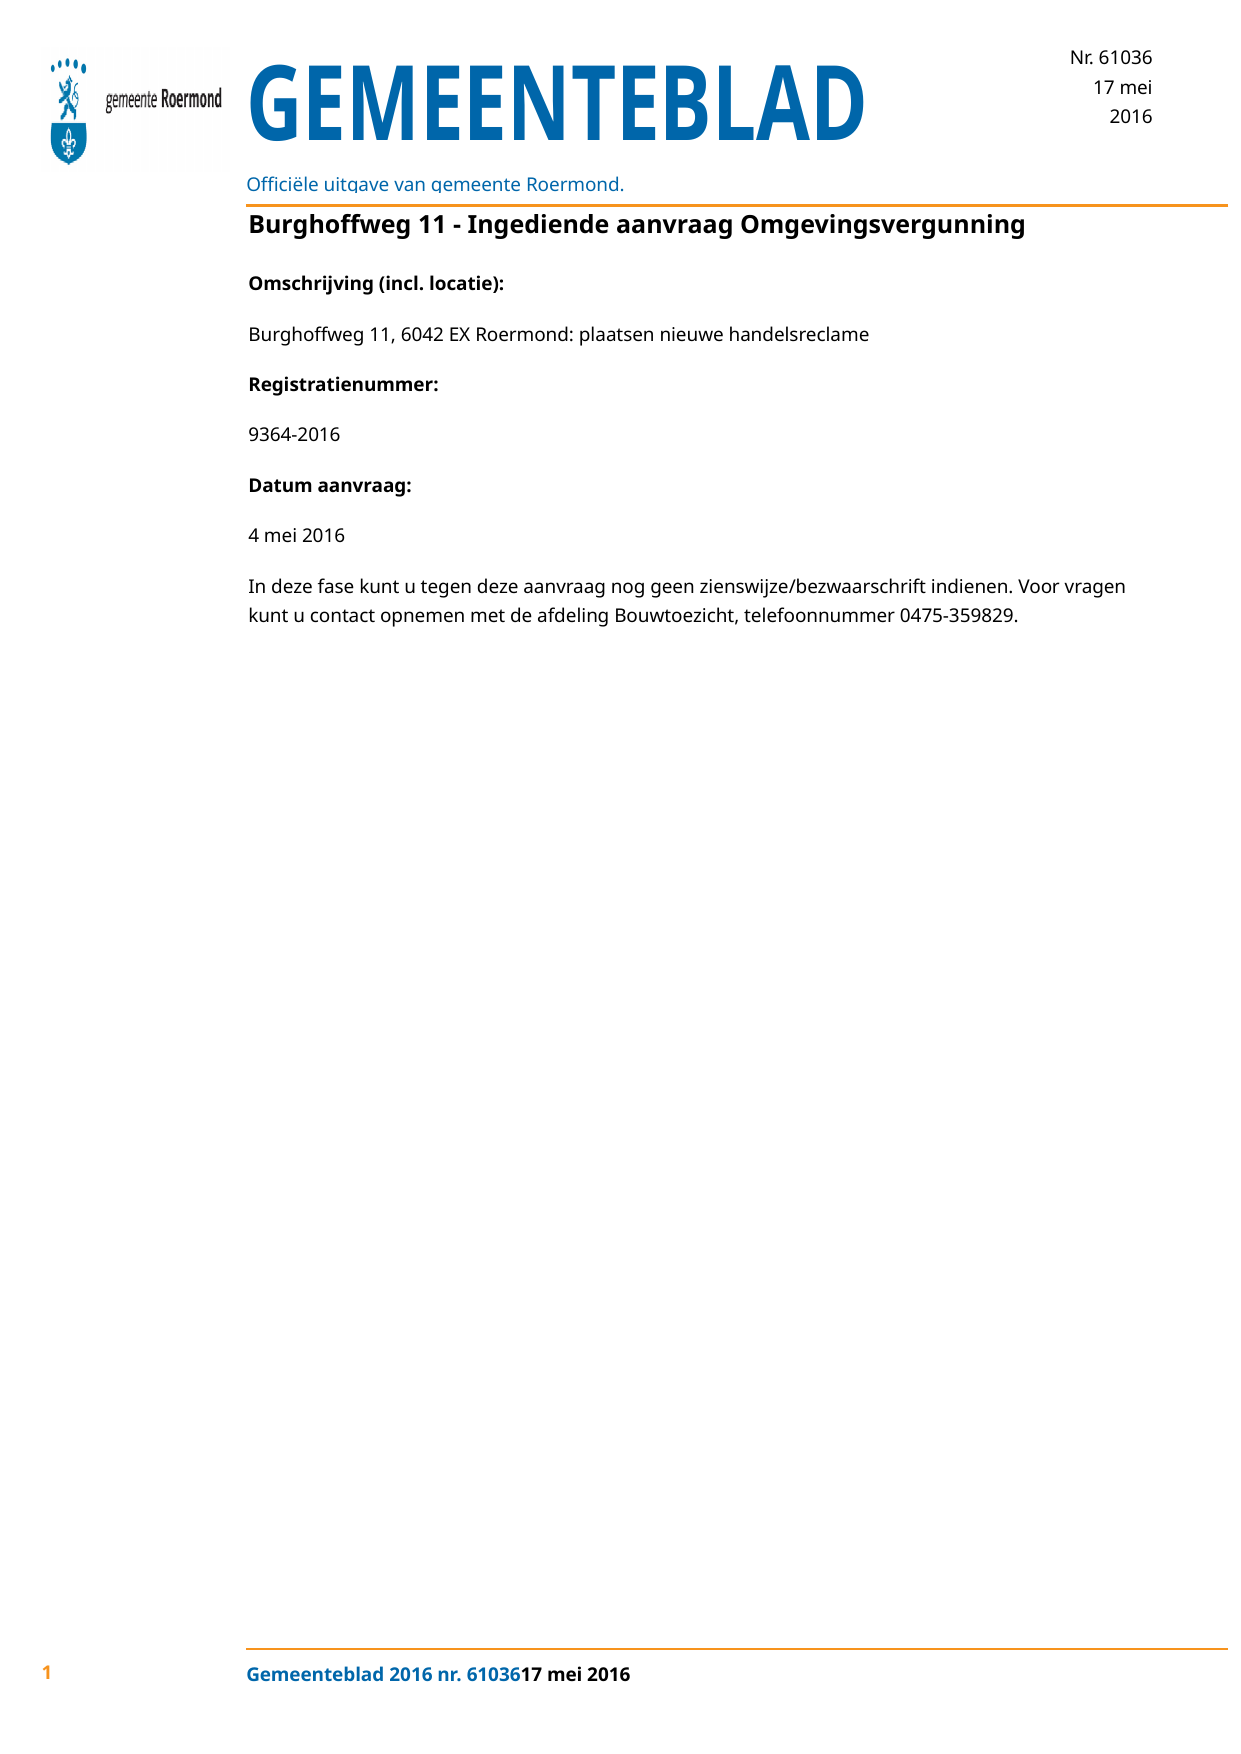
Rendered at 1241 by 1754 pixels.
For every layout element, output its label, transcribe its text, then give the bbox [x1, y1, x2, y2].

text Datum aanvraag: [248, 472, 1152, 498]
text Omschrijving (incl. locatie): [248, 270, 1152, 296]
text Registratienummer: [248, 371, 1152, 397]
text In deze fase kunt u tegen deze aanvraag nog geen zienswijze/bezwaarschrift indienen. Voor vragen kunt u contact opnemen met de afdeling Bouwtoezicht, telefoonnummer 0475-359829. [248, 573, 1152, 628]
text 9364-2016 [248, 422, 1152, 447]
text Burghoffweg 11, 6042 EX Roermond: plaatsen nieuwe handelsreclame [248, 321, 1152, 346]
text Burghoffweg 11 - Ingediende aanvraag Omgevingsvergunning [248, 207, 1152, 241]
picture [41, 47, 231, 172]
text 4 mei 2016 [248, 522, 1152, 548]
